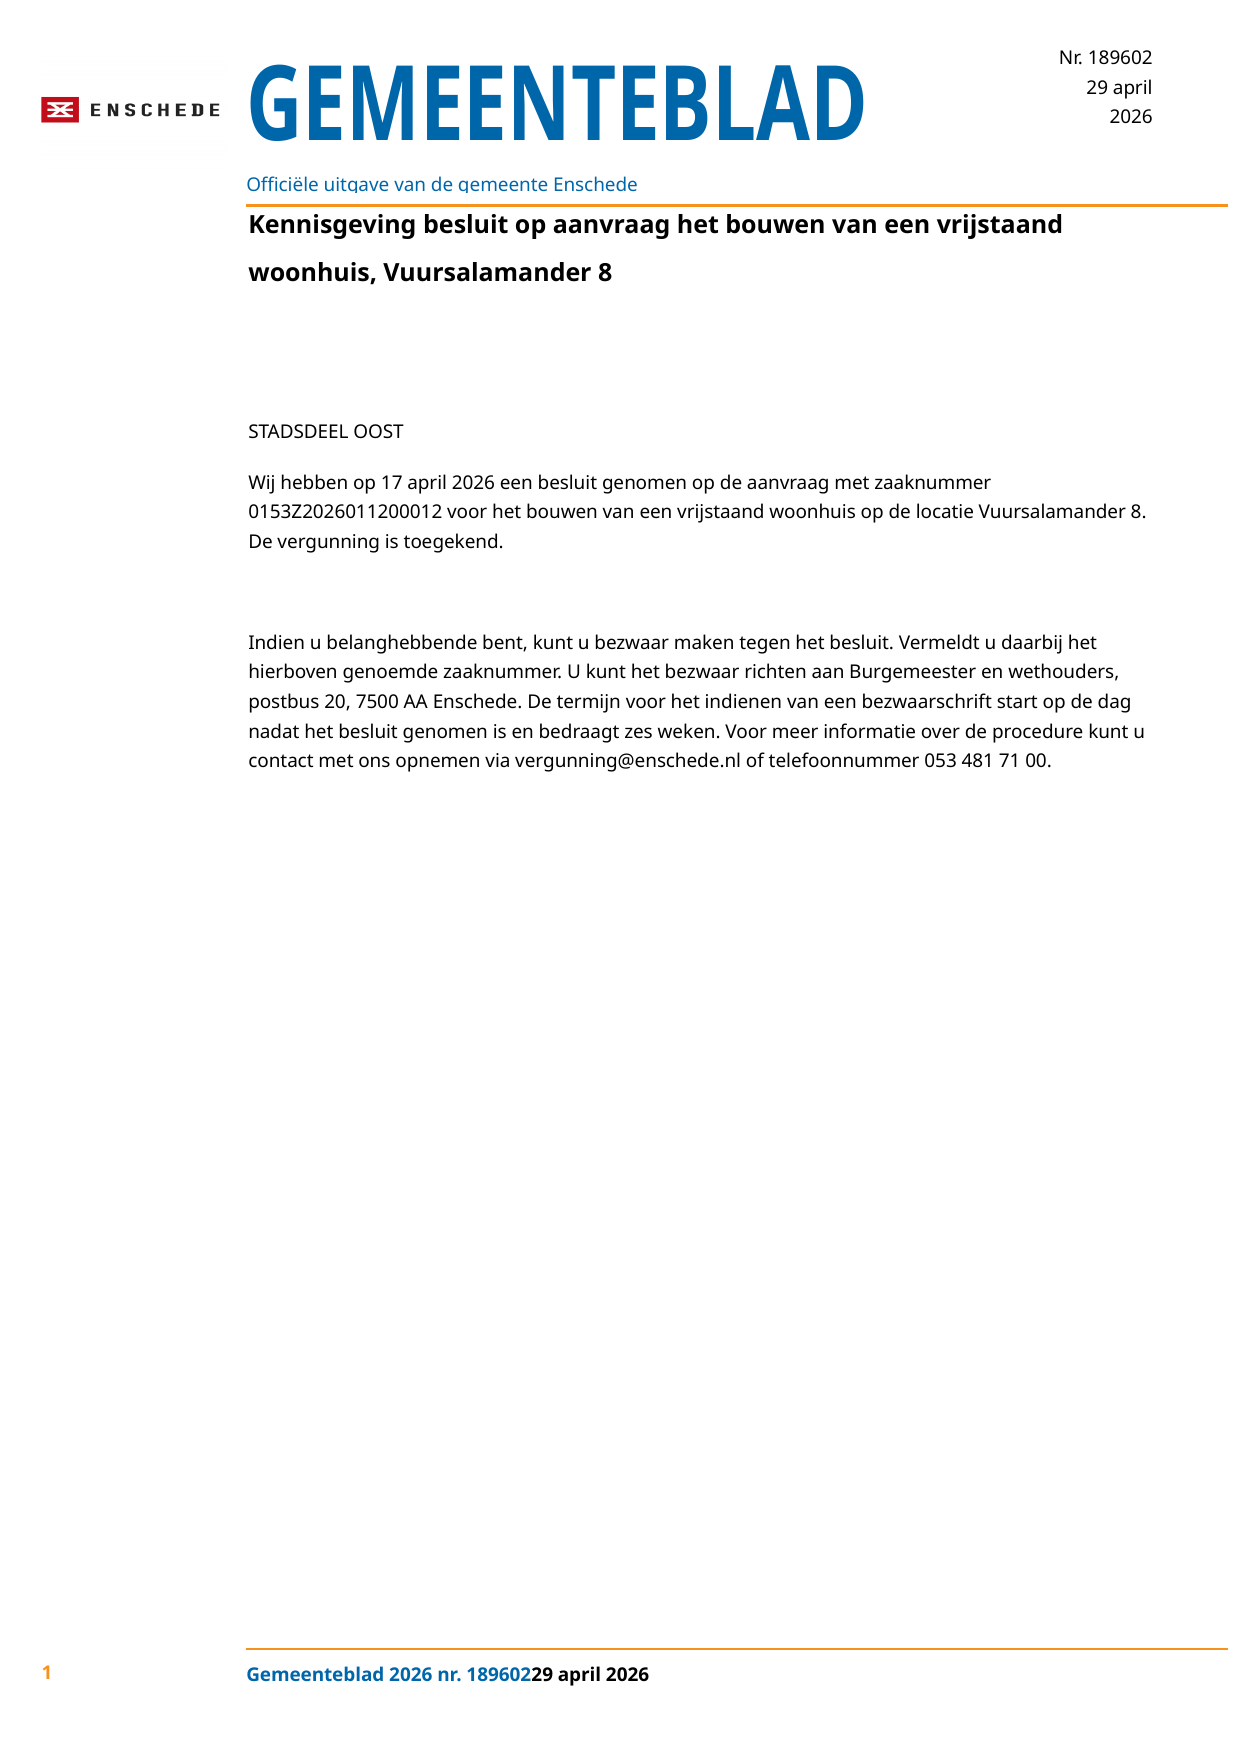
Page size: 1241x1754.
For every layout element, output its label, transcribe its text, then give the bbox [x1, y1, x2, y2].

text Indien u belanghebbende bent, kunt u bezwaar maken tegen het besluit. Vermeldt u daarbij het hierboven genoemde zaaknummer. U kunt het bezwaar richten aan Burgemeester en wethouders, postbus 20, 7500 AA Enschede. De termijn voor het indienen van een bezwaarschrift start op de dag nadat het besluit genomen is en bedraagt zes weken. Voor meer informatie over de procedure kunt u contact met ons opnemen via vergunning@enschede.nl of telefoonnummer 053 481 71 00. [248, 629, 1152, 773]
text STADSDEEL OOST [248, 419, 1152, 444]
text Wij hebben op 17 april 2026 een besluit genomen op de aanvraag met zaaknummer 0153Z2026011200012 voor het bouwen van een vrijstaand woonhuis op de locatie Vuursalamander 8. De vergunning is toegekend. [248, 469, 1152, 554]
text Kennisgeving besluit op aanvraag het bouwen van een vrijstaand woonhuis, Vuursalamander 8 [248, 207, 1152, 288]
picture [41, 47, 231, 172]
